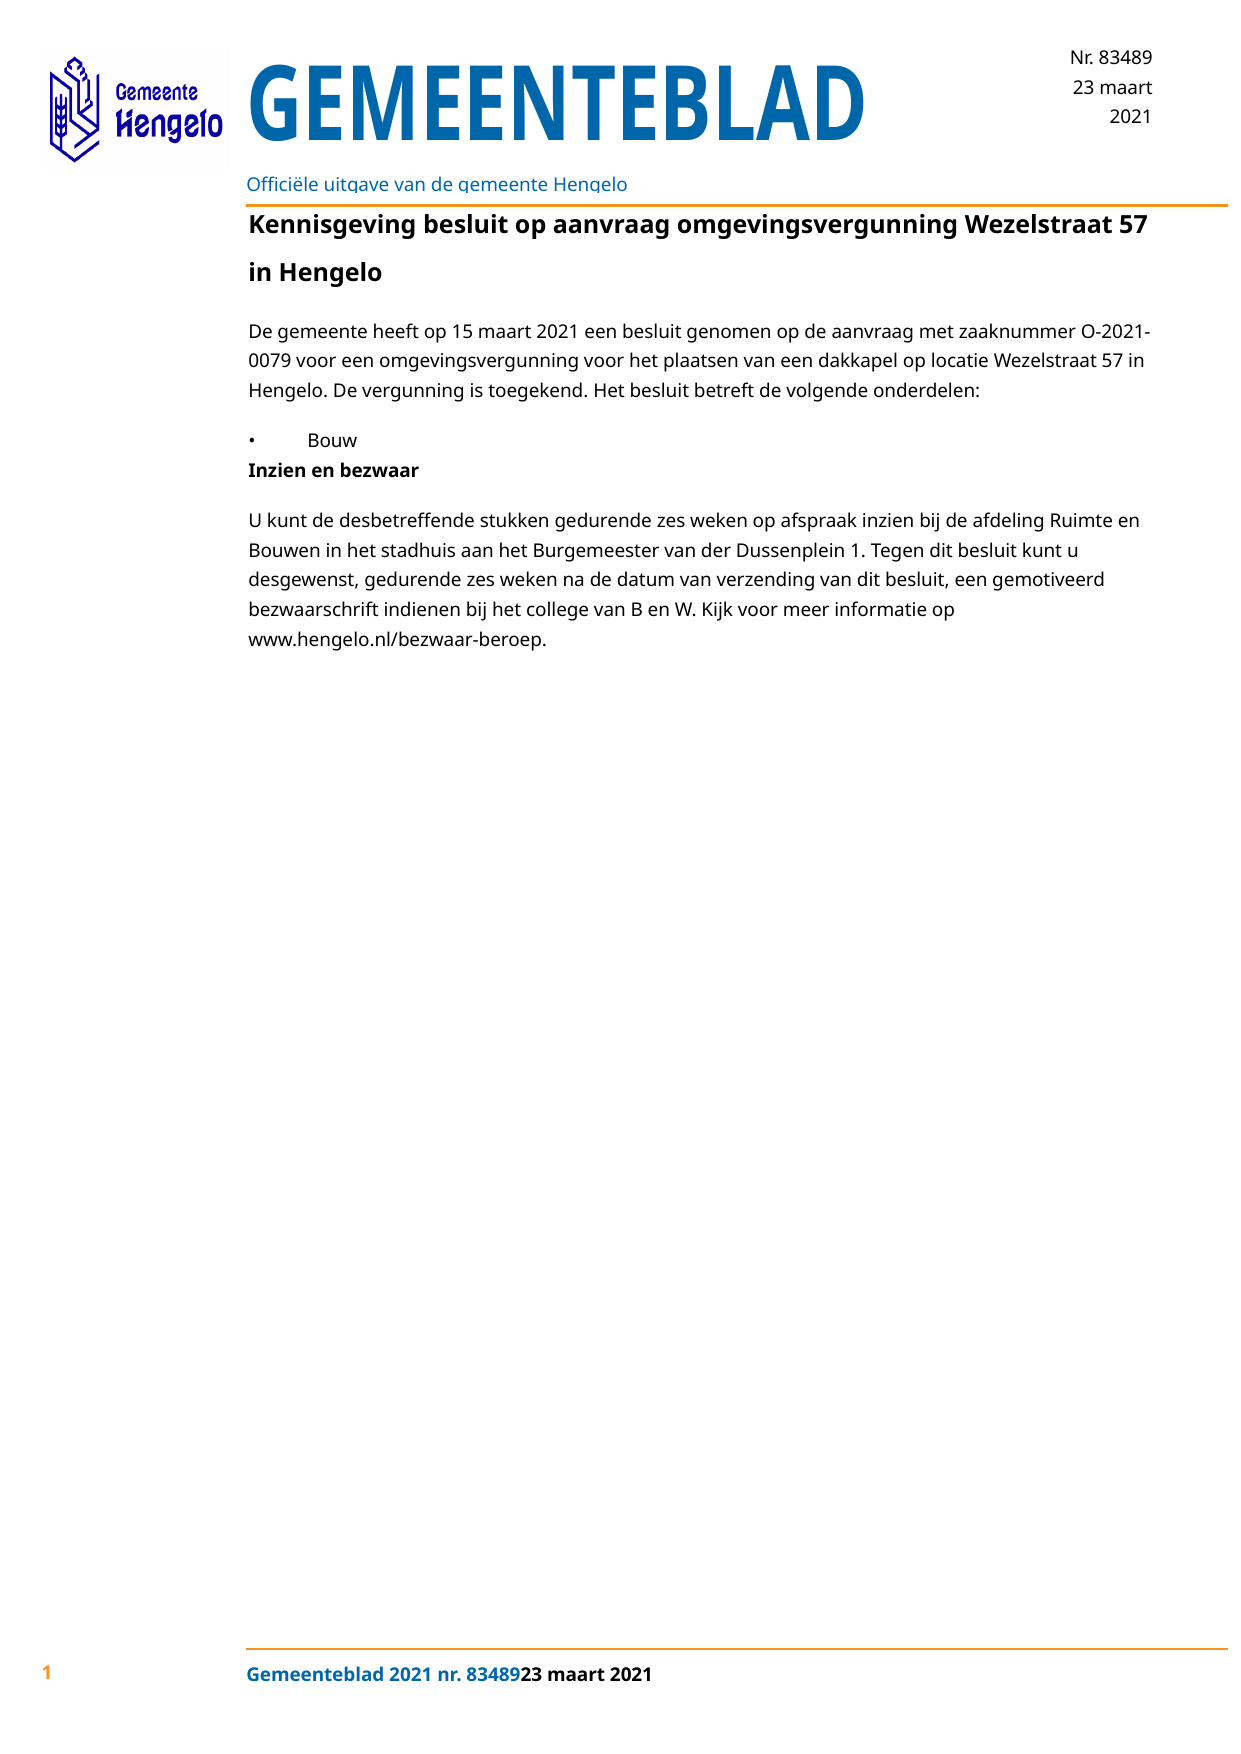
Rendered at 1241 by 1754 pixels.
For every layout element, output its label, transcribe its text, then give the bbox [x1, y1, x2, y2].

text De gemeente heeft op 15 maart 2021 een besluit genomen op de aanvraag met zaaknummer O-2021-0079 voor een omgevingsvergunning voor het plaatsen van een dakkapel op locatie Wezelstraat 57 in Hengelo. De vergunning is toegekend. Het besluit betreft de volgende onderdelen: [248, 318, 1152, 403]
text Kennisgeving besluit op aanvraag omgevingsvergunning Wezelstraat 57 in Hengelo [248, 207, 1152, 288]
text U kunt de desbetreffende stukken gedurende zes weken op afspraak inzien bij de afdeling Ruimte en Bouwen in het stadhuis aan het Burgemeester van der Dussenplein 1. Tegen dit besluit kunt u desgewenst, gedurende zes weken na de datum van verzending van dit besluit, een gemotiveerd bezwaarschrift indienen bij het college van B en W. Kijk voor meer informatie op www.hengelo.nl/bezwaar-beroep. [248, 507, 1152, 652]
picture [41, 47, 231, 172]
text Inzien en bezwaar [248, 457, 1152, 483]
list Bouw [248, 427, 1152, 453]
